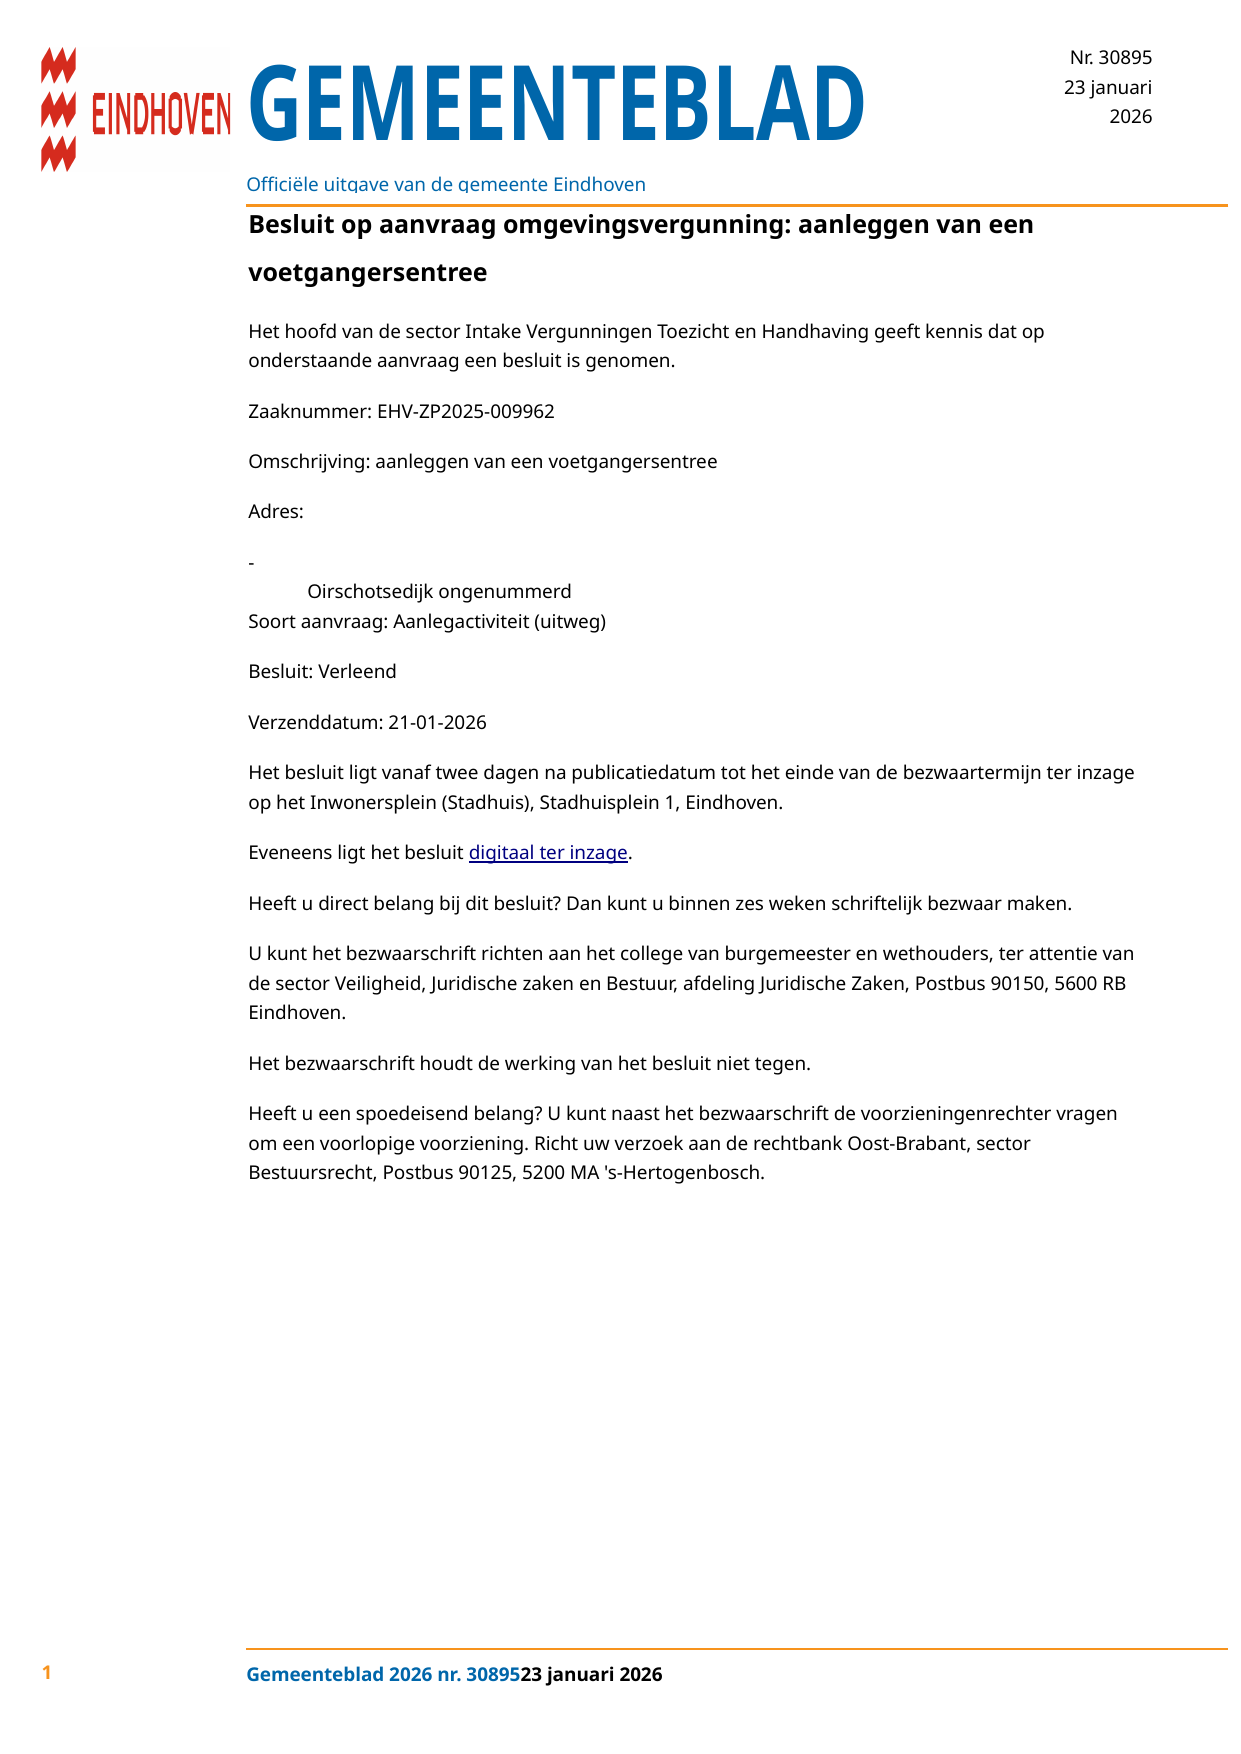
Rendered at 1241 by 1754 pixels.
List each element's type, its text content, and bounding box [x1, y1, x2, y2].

picture [41, 47, 231, 172]
text Heeft u een spoedeisend belang? U kunt naast het bezwaarschrift de voorzieningenrechter vragen om een voorlopige voorziening. Richt uw verzoek aan de rechtbank Oost-Brabant, sector Bestuursrecht, Postbus 90125, 5200 MA 's-Hertogenbosch. [248, 1100, 1152, 1185]
text Heeft u direct belang bij dit besluit? Dan kunt u binnen zes weken schriftelijk bezwaar maken. [248, 890, 1152, 916]
text Het besluit ligt vanaf twee dagen na publicatiedatum tot het einde van de bezwaartermijn ter inzage op het Inwonersplein (Stadhuis), Stadhuisplein 1, Eindhoven. [248, 759, 1152, 815]
text Het bezwaarschrift houdt de werking van het besluit niet tegen. [248, 1050, 1152, 1076]
text Omschrijving: aanleggen van een voetgangersentree [248, 448, 1152, 474]
text Besluit: Verleend [248, 659, 1152, 684]
text Verzenddatum: 21-01-2026 [248, 709, 1152, 735]
text Eveneens ligt het besluit digitaal ter inzage. [248, 839, 1152, 865]
text Zaaknummer: EHV-ZP2025-009962 [248, 398, 1152, 424]
text Besluit op aanvraag omgevingsvergunning: aanleggen van een voetgangersentree [248, 207, 1152, 288]
list Oirschotsedijk ongenummerd [248, 579, 1152, 604]
text Het hoofd van de sector Intake Vergunningen Toezicht en Handhaving geeft kennis dat op onderstaande aanvraag een besluit is genomen. [248, 318, 1152, 373]
text Soort aanvraag: Aanlegactiviteit (uitweg) [248, 608, 1152, 634]
text U kunt het bezwaarschrift richten aan het college van burgemeester en wethouders, ter attentie van de sector Veiligheid, Juridische zaken en Bestuur, afdeling Juridische Zaken, Postbus 90150, 5600 RB Eindhoven. [248, 940, 1152, 1025]
text Adres: [248, 499, 1152, 524]
